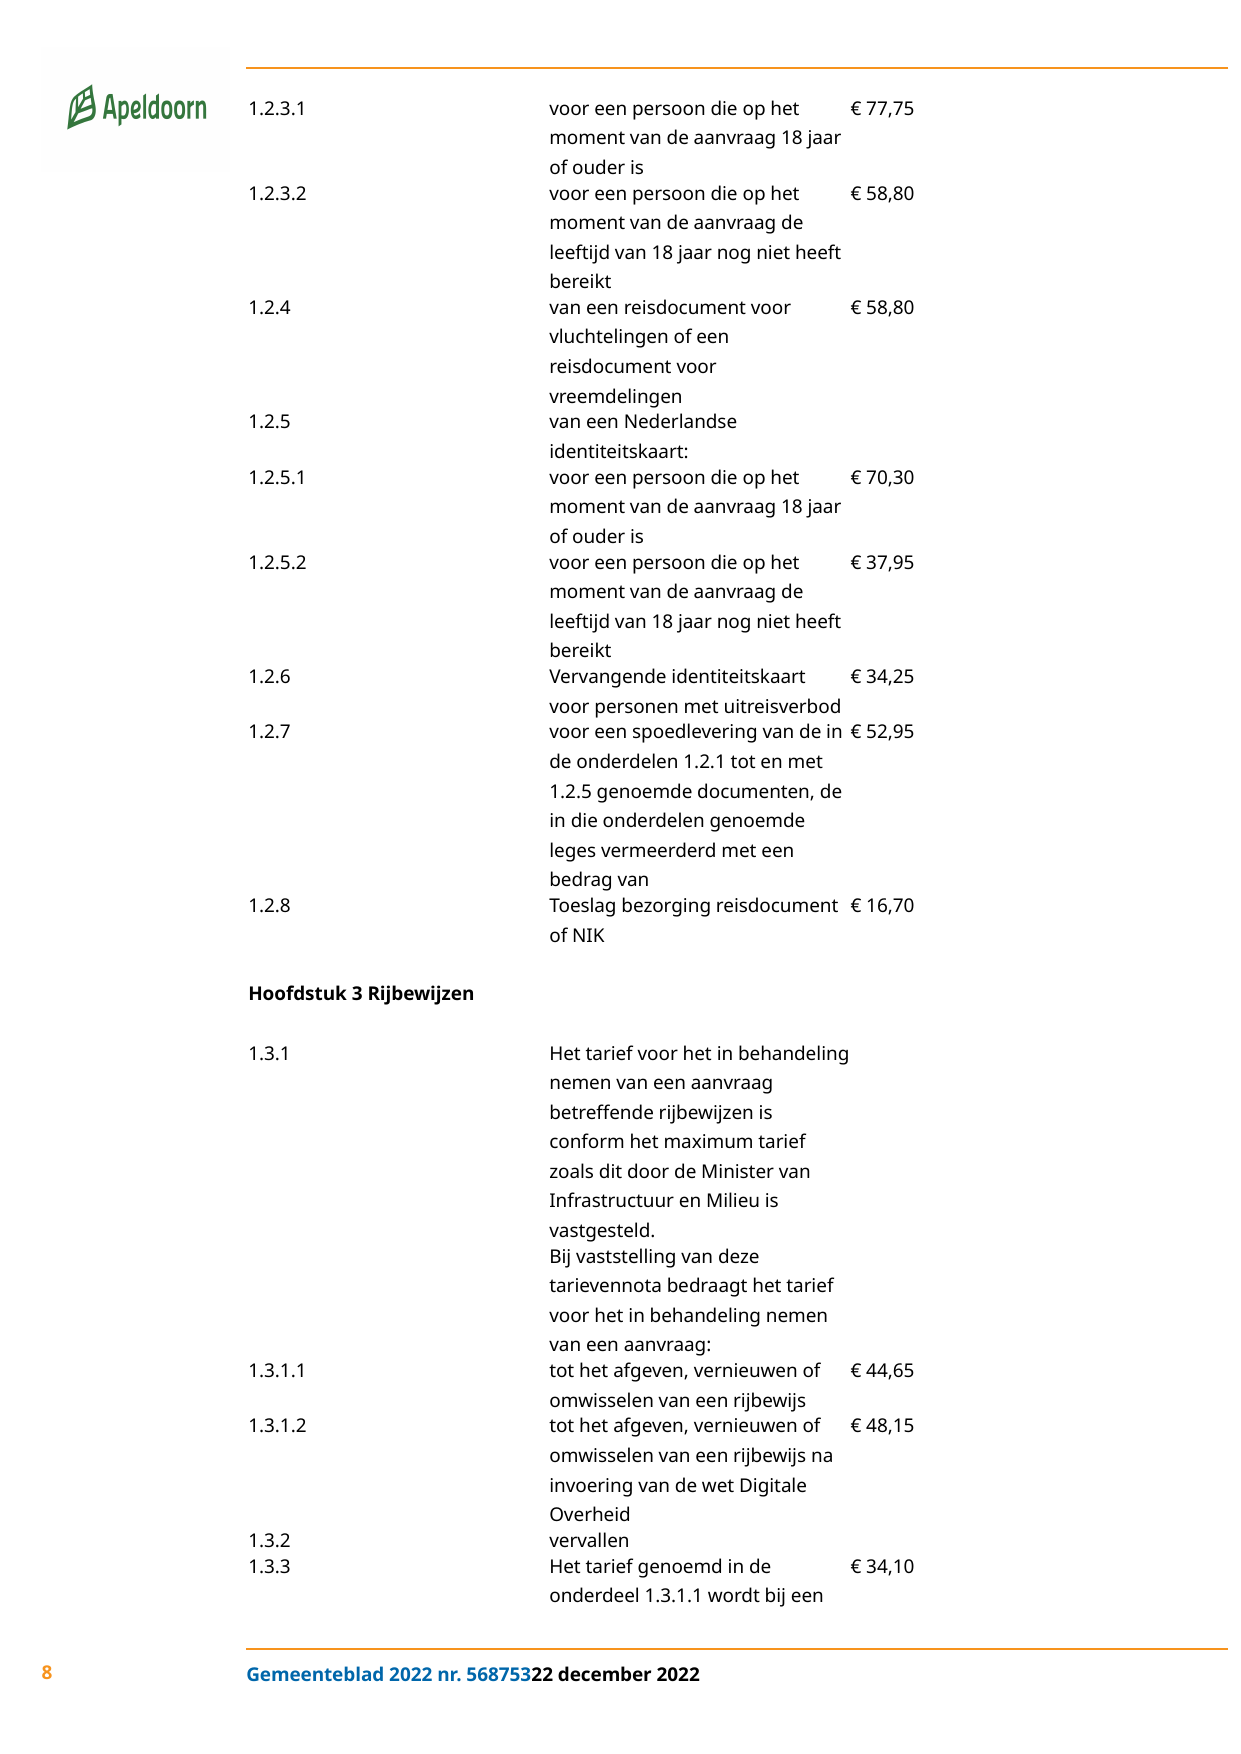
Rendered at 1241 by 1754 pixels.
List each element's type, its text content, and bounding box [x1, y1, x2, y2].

table_cell € 52,95 [850, 719, 1152, 892]
table_cell € 48,15 [850, 1413, 1152, 1527]
table_cell tot het afgeven, vernieuwen of omwisselen van een rijbewijs [549, 1358, 850, 1413]
table_cell 1.2.7 [248, 719, 549, 892]
table_cell Bij vaststelling van deze tarievennota bedraagt het tarief voor het in behandeling nemen van een aanvraag: [549, 1243, 850, 1357]
table_cell € 70,30 [850, 464, 1152, 549]
table_cell van een Nederlandse identiteitskaart: [549, 409, 850, 464]
table_cell Het tarief genoemd in de onderdeel 1.3.1.1 wordt bij een [549, 1553, 850, 1608]
table_cell 1.2.3.1 [248, 95, 549, 180]
table_cell € 44,65 [850, 1358, 1152, 1413]
table_cell 1.2.6 [248, 663, 549, 719]
picture [41, 47, 231, 172]
table_cell 1.3.2 [248, 1527, 549, 1553]
table_cell [850, 1527, 1152, 1553]
table_cell voor een persoon die op het moment van de aanvraag 18 jaar of ouder is [549, 464, 850, 549]
table_cell voor een spoedlevering van de in de onderdelen 1.2.1 tot en met 1.2.5 genoemde documenten, de in die onderdelen genoemde leges vermeerderd met een bedrag van [549, 719, 850, 892]
table_cell Vervangende identiteitskaart voor personen met uitreisverbod [549, 663, 850, 719]
table_cell € 16,70 [850, 892, 1152, 948]
table_cell voor een persoon die op het moment van de aanvraag de leeftijd van 18 jaar nog niet heeft bereikt [549, 180, 850, 294]
text Hoofdstuk 3 Rijbewijzen [248, 980, 1152, 1006]
table_cell 1.3.1.1 [248, 1358, 549, 1413]
table_header Het tarief voor het in behandeling nemen van een aanvraag betreffende rijbewijzen is conform het maximum tarief zoals dit door de Minister van Infrastructuur en Milieu is vastgesteld. [549, 1040, 850, 1243]
table_cell [248, 1243, 549, 1357]
table_cell 1.2.3.2 [248, 180, 549, 294]
table_cell 1.3.3 [248, 1553, 549, 1608]
table_cell 1.3.1.2 [248, 1413, 549, 1527]
table_cell Toeslag bezorging reisdocument of NIK [549, 892, 850, 948]
table_cell voor een persoon die op het moment van de aanvraag 18 jaar of ouder is [549, 95, 850, 180]
table_cell € 34,10 [850, 1553, 1152, 1608]
table_header 1.3.1 [248, 1040, 549, 1243]
table_cell tot het afgeven, vernieuwen of omwisselen van een rijbewijs na invoering van de wet Digitale Overheid [549, 1413, 850, 1527]
table_cell [850, 1243, 1152, 1357]
table_cell [850, 409, 1152, 464]
table_cell € 37,95 [850, 549, 1152, 663]
table_cell 1.2.5.1 [248, 464, 549, 549]
table_cell 1.2.5 [248, 409, 549, 464]
table_cell 1.2.5.2 [248, 549, 549, 663]
table_header [850, 1040, 1152, 1243]
table_cell € 58,80 [850, 294, 1152, 409]
table_cell vervallen [549, 1527, 850, 1553]
table_cell 1.2.4 [248, 294, 549, 409]
table_cell voor een persoon die op het moment van de aanvraag de leeftijd van 18 jaar nog niet heeft bereikt [549, 549, 850, 663]
table_cell € 77,75 [850, 95, 1152, 180]
table_cell € 58,80 [850, 180, 1152, 294]
table_cell 1.2.8 [248, 892, 549, 948]
table_cell € 34,25 [850, 663, 1152, 719]
table_cell van een reisdocument voor vluchtelingen of een reisdocument voor vreemdelingen [549, 294, 850, 409]
